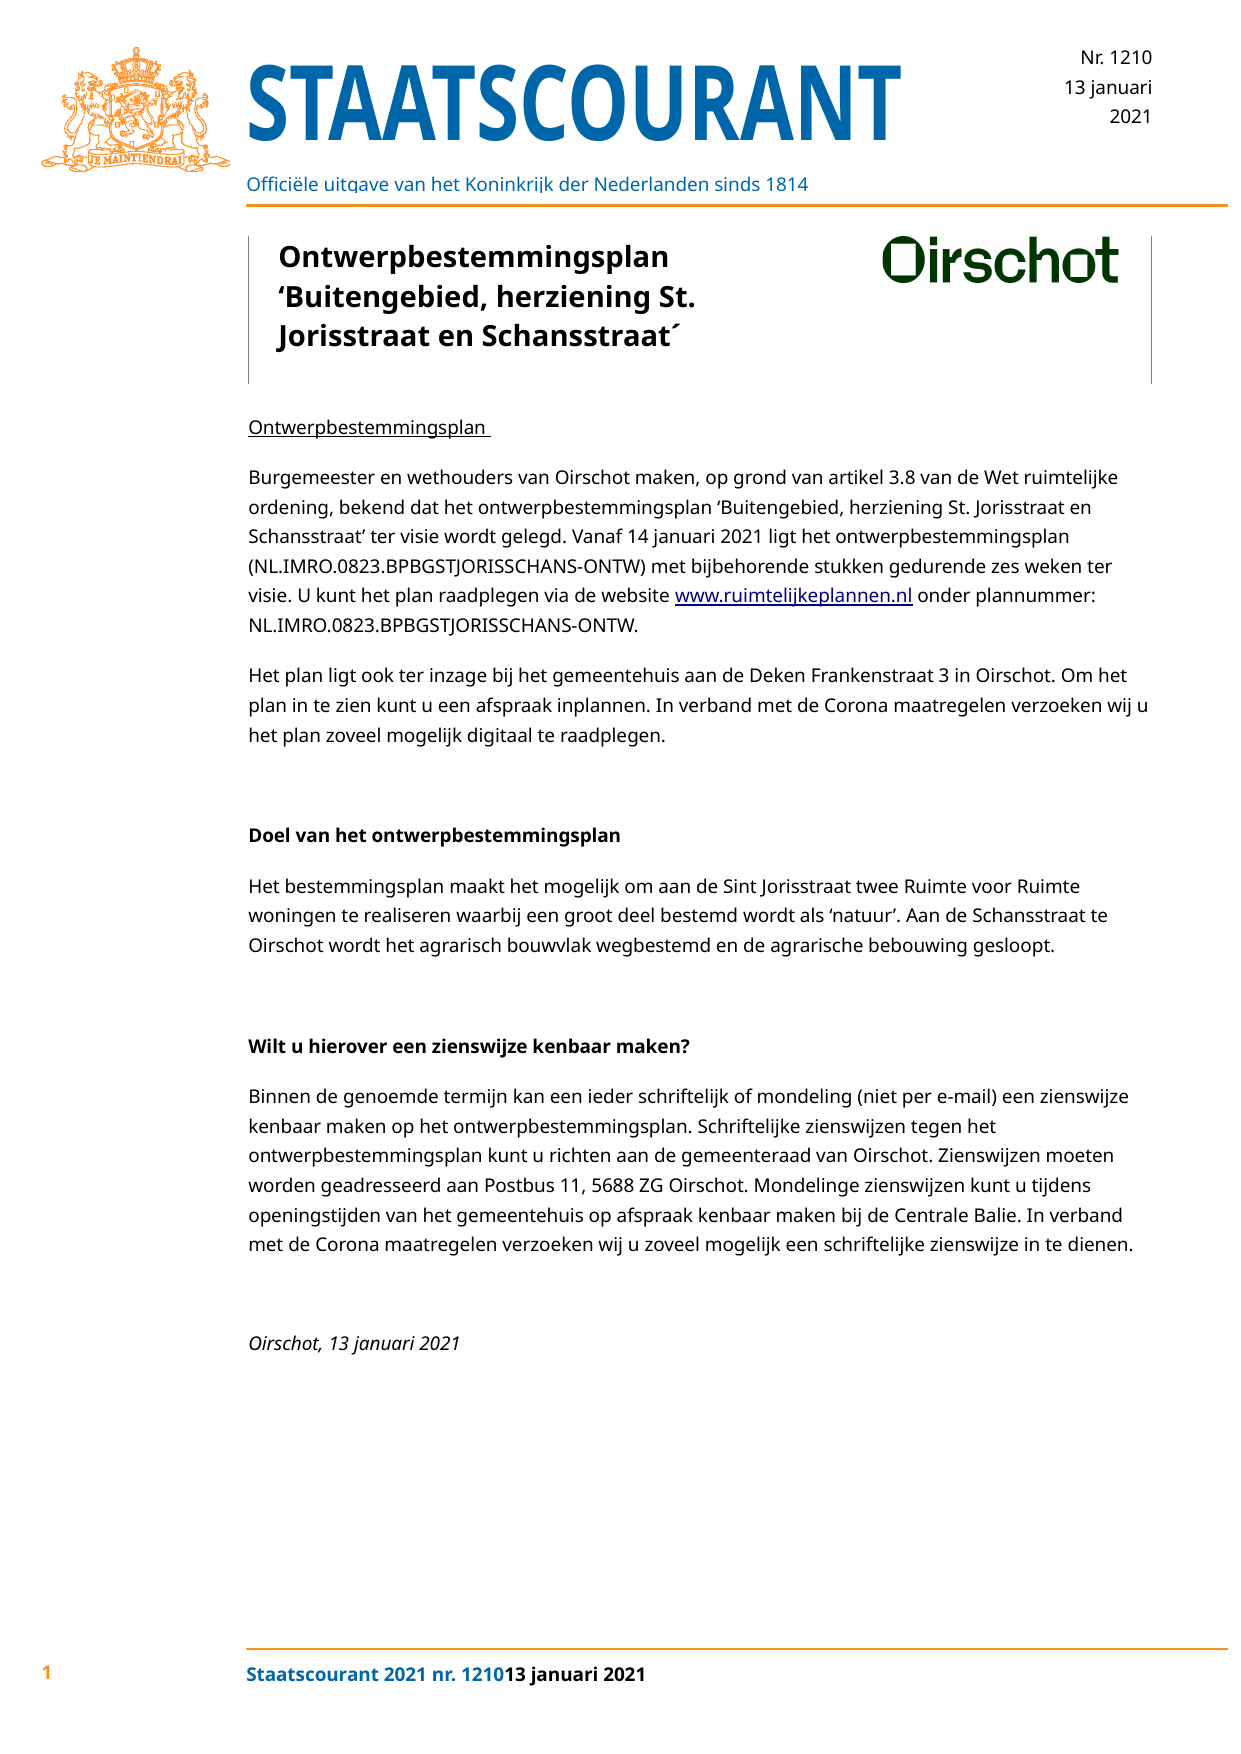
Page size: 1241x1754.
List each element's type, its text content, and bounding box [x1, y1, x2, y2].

text Wilt u hierover een zienswijze kenbaar maken? [248, 1033, 1152, 1059]
text Het bestemmingsplan maakt het mogelijk om aan de Sint Jorisstraat twee Ruimte voor Ruimte woningen te realiseren waarbij een groot deel bestemd wordt als ‘natuur’. Aan de Schansstraat te Oirschot wordt het agrarisch bouwvlak wegbestemd en de agrarische bebouwing gesloopt. [248, 873, 1152, 958]
table_header [850, 236, 1151, 384]
text Het plan ligt ook ter inzage bij het gemeentehuis aan de Deken Frankenstraat 3 in Oirschot. Om het plan in te zien kunt u een afspraak inplannen. In verband met de Corona maatregelen verzoeken wij u het plan zoveel mogelijk digitaal te raadplegen. [248, 663, 1152, 748]
picture [41, 47, 231, 172]
text Doel van het ontwerpbestemmingsplan [248, 823, 1152, 848]
text Oirschot, 13 januari 2021 [248, 1330, 1152, 1355]
text Binnen de genoemde termijn kan een ieder schriftelijk of mondeling (niet per e-mail) een zienswijze kenbaar maken op het ontwerpbestemmingsplan. Schriftelijke zienswijzen tegen het ontwerpbestemmingsplan kunt u richten aan de gemeenteraad van Oirschot. Zienswijzen moeten worden geadresseerd aan Postbus 11, 5688 ZG Oirschot. Mondelinge zienswijzen kunt u tijdens openingstijden van het gemeentehuis op afspraak kenbaar maken bij de Centrale Balie. In verband met de Corona maatregelen verzoeken wij u zoveel mogelijk een schriftelijke zienswijze in te dienen. [248, 1083, 1152, 1257]
table_header Ontwerpbestemmingsplan ‘Buitengebied, herziening St. Jorisstraat en Schansstraat´ [249, 236, 850, 384]
text Burgemeester en wethouders van Oirschot maken, op grond van artikel 3.8 van de Wet ruimtelijke ordening, bekend dat het ontwerpbestemmingsplan ‘Buitengebied, herziening St. Jorisstraat en Schansstraat’ ter visie wordt gelegd. Vanaf 14 januari 2021 ligt het ontwerpbestemmingsplan (NL.IMRO.0823.BPBGSTJORISSCHANS-ONTW) met bijbehorende stukken gedurende zes weken ter visie. U kunt het plan raadplegen via de website www.ruimtelijkeplannen.nl onder plannummer: NL.IMRO.0823.BPBGSTJORISSCHANS-ONTW. [248, 464, 1152, 638]
picture [882, 236, 1119, 283]
text Ontwerpbestemmingsplan [248, 414, 1152, 440]
